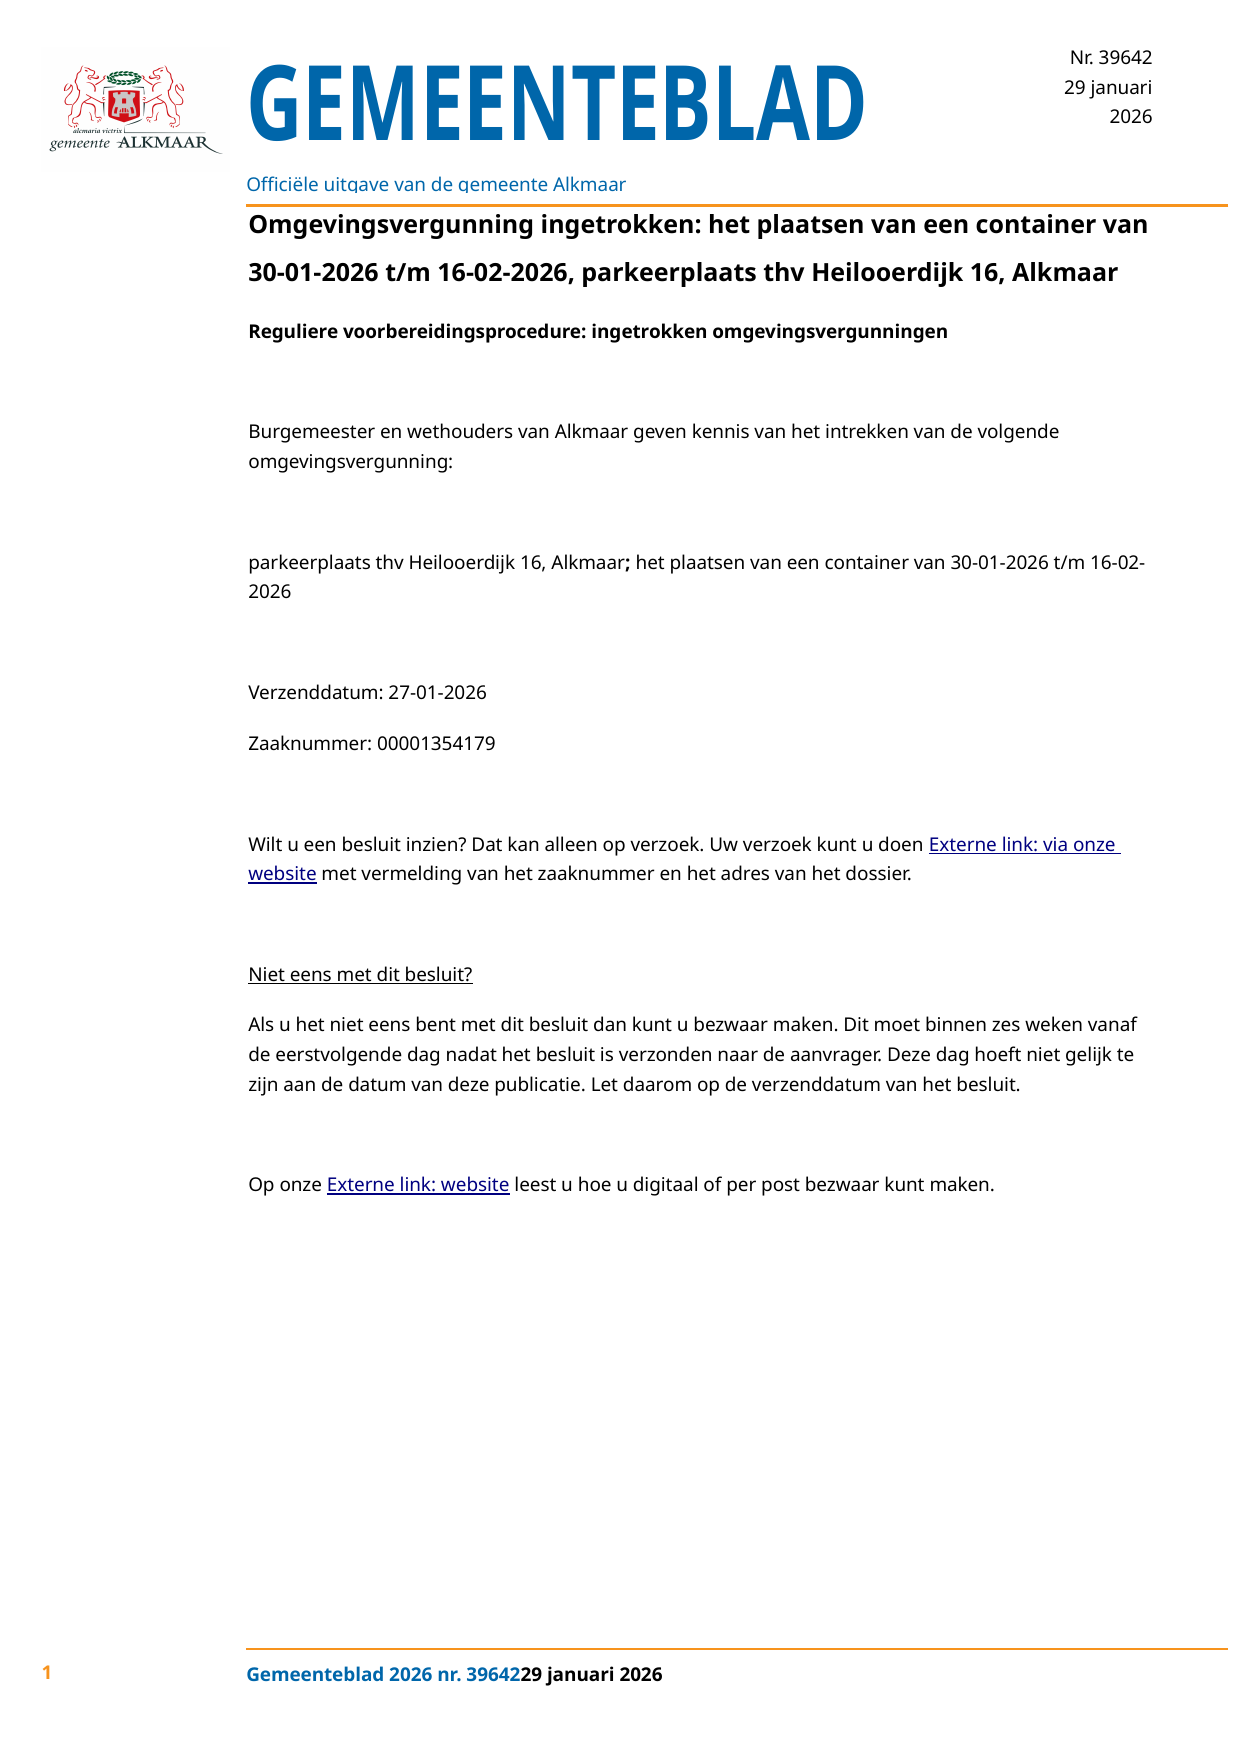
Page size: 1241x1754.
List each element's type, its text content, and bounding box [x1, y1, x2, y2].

text parkeerplaats thv Heilooerdijk 16, Alkmaar; het plaatsen van een container van 30-01-2026 t/m 16-02-2026 [248, 549, 1152, 604]
text Zaaknummer: 00001354179 [248, 730, 1152, 756]
text Op onze Externe link: website leest u hoe u digitaal of per post bezwaar kunt maken. [248, 1172, 1152, 1197]
text Wilt u een besluit inzien? Dat kan alleen op verzoek. Uw verzoek kunt u doen Externe link: via onze website met vermelding van het zaaknummer en het adres van het dossier. [248, 831, 1152, 886]
picture [41, 47, 231, 172]
text Als u het niet eens bent met dit besluit dan kunt u bezwaar maken. Dit moet binnen zes weken vanaf de eerstvolgende dag nadat het besluit is verzonden naar de aanvrager. Deze dag hoeft niet gelijk te zijn aan de datum van deze publicatie. Let daarom op de verzenddatum van het besluit. [248, 1012, 1152, 1097]
text Reguliere voorbereidingsprocedure: ingetrokken omgevingsvergunningen [248, 318, 1152, 344]
text Verzenddatum: 27-01-2026 [248, 679, 1152, 705]
text Omgevingsvergunning ingetrokken: het plaatsen van een container van 30-01-2026 t/m 16-02-2026, parkeerplaats thv Heilooerdijk 16, Alkmaar [248, 207, 1152, 288]
text Burgemeester en wethouders van Alkmaar geven kennis van het intrekken van de volgende omgevingsvergunning: [248, 419, 1152, 474]
text Niet eens met dit besluit? [248, 961, 1152, 987]
